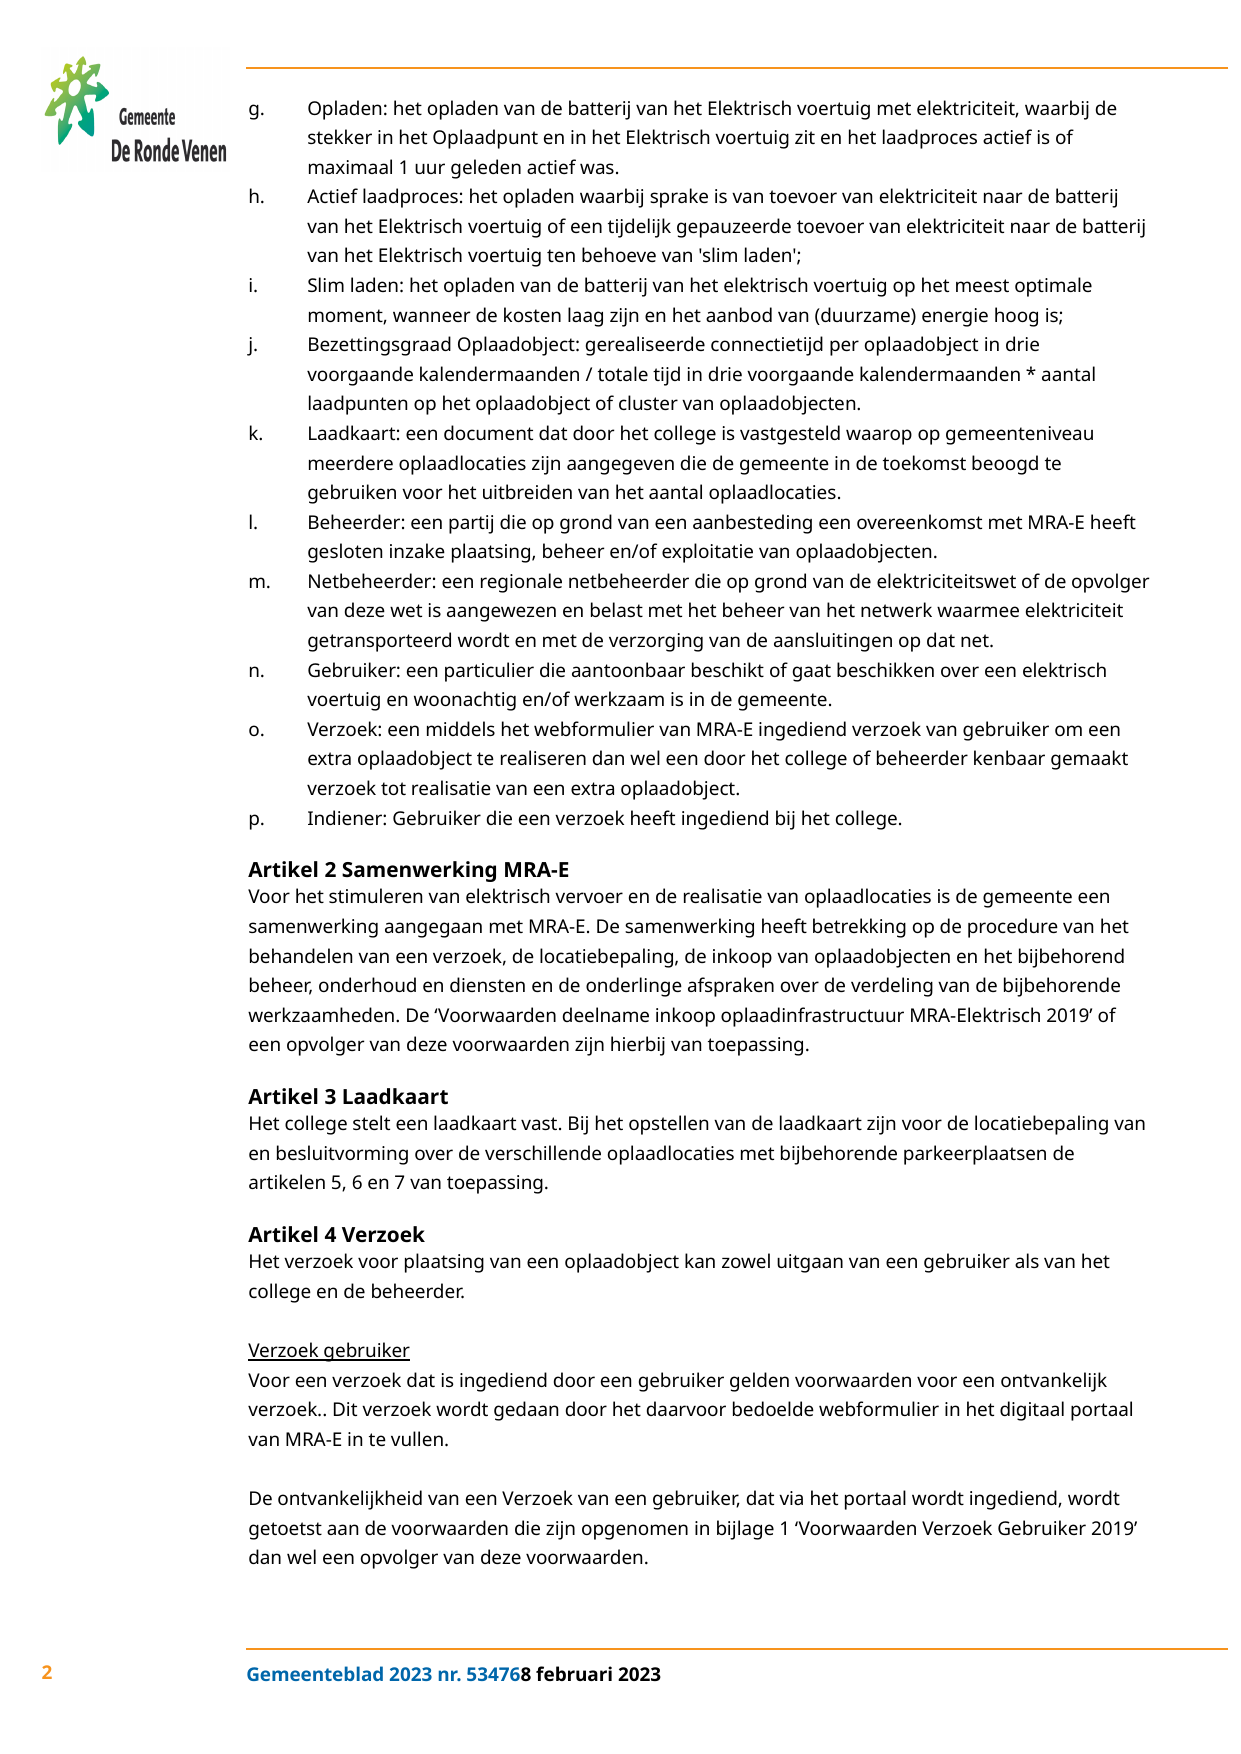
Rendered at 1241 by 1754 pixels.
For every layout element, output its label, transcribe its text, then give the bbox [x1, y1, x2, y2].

text Voor het stimuleren van elektrisch vervoer en de realisatie van oplaadlocaties is de gemeente een samenwerking aangegaan met MRA-E. De samenwerking heeft betrekking op de procedure van het behandelen van een verzoek, de locatiebepaling, de inkoop van oplaadobjecten en het bijbehorend beheer, onderhoud en diensten en de onderlinge afspraken over de verdeling van de bijbehorende werkzaamheden. De ‘Voorwaarden deelname inkoop oplaadinfrastructuur MRA-Elektrisch 2019’ of een opvolger van deze voorwaarden zijn hierbij van toepassing. [248, 884, 1152, 1057]
text Artikel 2 Samenwerking MRA-E [248, 855, 1152, 884]
list Verzoek: een middels het webformulier van MRA-E ingediend verzoek van gebruiker om een extra oplaadobject te realiseren dan wel een door het college of beheerder kenbaar gemaakt verzoek tot realisatie van een extra oplaadobject. [248, 716, 1152, 801]
list Opladen: het opladen van de batterij van het Elektrisch voertuig met elektriciteit, waarbij de stekker in het Oplaadpunt en in het Elektrisch voertuig zit en het laadproces actief is of maximaal 1 uur geleden actief was. [248, 95, 1152, 180]
text Het verzoek voor plaatsing van een oplaadobject kan zowel uitgaan van een gebruiker als van het college en de beheerder. [248, 1248, 1152, 1304]
text Het college stelt een laadkaart vast. Bij het opstellen van de laadkaart zijn voor de locatiebepaling van en besluitvorming over de verschillende oplaadlocaties met bijbehorende parkeerplaatsen de artikelen 5, 6 en 7 van toepassing. [248, 1110, 1152, 1195]
list Slim laden: het opladen van de batterij van het elektrisch voertuig op het meest optimale moment, wanneer de kosten laag zijn en het aanbod van (duurzame) energie hoog is; [248, 272, 1152, 328]
text Voor een verzoek dat is ingediend door een gebruiker gelden voorwaarden voor een ontvankelijk verzoek.. Dit verzoek wordt gedaan door het daarvoor bedoelde webformulier in het digitaal portaal van MRA-E in te vullen. [248, 1367, 1152, 1452]
text De ontvankelijkheid van een Verzoek van een gebruiker, dat via het portaal wordt ingediend, wordt getoetst aan de voorwaarden die zijn opgenomen in bijlage 1 ‘Voorwaarden Verzoek Gebruiker 2019’ dan wel een opvolger van deze voorwaarden. [248, 1485, 1152, 1570]
text Artikel 3 Laadkaart [248, 1082, 1152, 1110]
list Gebruiker: een particulier die aantoonbaar beschikt of gaat beschikken over een elektrisch voertuig en woonachtig en/of werkzaam is in de gemeente. [248, 657, 1152, 712]
text Artikel 4 Verzoek [248, 1220, 1152, 1248]
list Netbeheerder: een regionale netbeheerder die op grond van de elektriciteitswet of de opvolger van deze wet is aangewezen en belast met het beheer van het netwerk waarmee elektriciteit getransporteerd wordt en met de verzorging van de aansluitingen op dat net. [248, 568, 1152, 653]
list Bezettingsgraad Oplaadobject: gerealiseerde connectietijd per oplaadobject in drie voorgaande kalendermaanden / totale tijd in drie voorgaande kalendermaanden * aantal laadpunten op het oplaadobject of cluster van oplaadobjecten. [248, 331, 1152, 416]
list Beheerder: een partij die op grond van een aanbesteding een overeenkomst met MRA-E heeft gesloten inzake plaatsing, beheer en/of exploitatie van oplaadobjecten. [248, 509, 1152, 564]
list Actief laadproces: het opladen waarbij sprake is van toevoer van elektriciteit naar de batterij van het Elektrisch voertuig of een tijdelijk gepauzeerde toevoer van elektriciteit naar de batterij van het Elektrisch voertuig ten behoeve van 'slim laden'; [248, 183, 1152, 268]
list Laadkaart: een document dat door het college is vastgesteld waarop op gemeenteniveau meerdere oplaadlocaties zijn aangegeven die de gemeente in de toekomst beoogd te gebruiken voor het uitbreiden van het aantal oplaadlocaties. [248, 420, 1152, 505]
text Verzoek gebruiker [248, 1337, 1152, 1363]
picture [41, 47, 231, 172]
list Indiener: Gebruiker die een verzoek heeft ingediend bij het college. [248, 805, 1152, 831]
